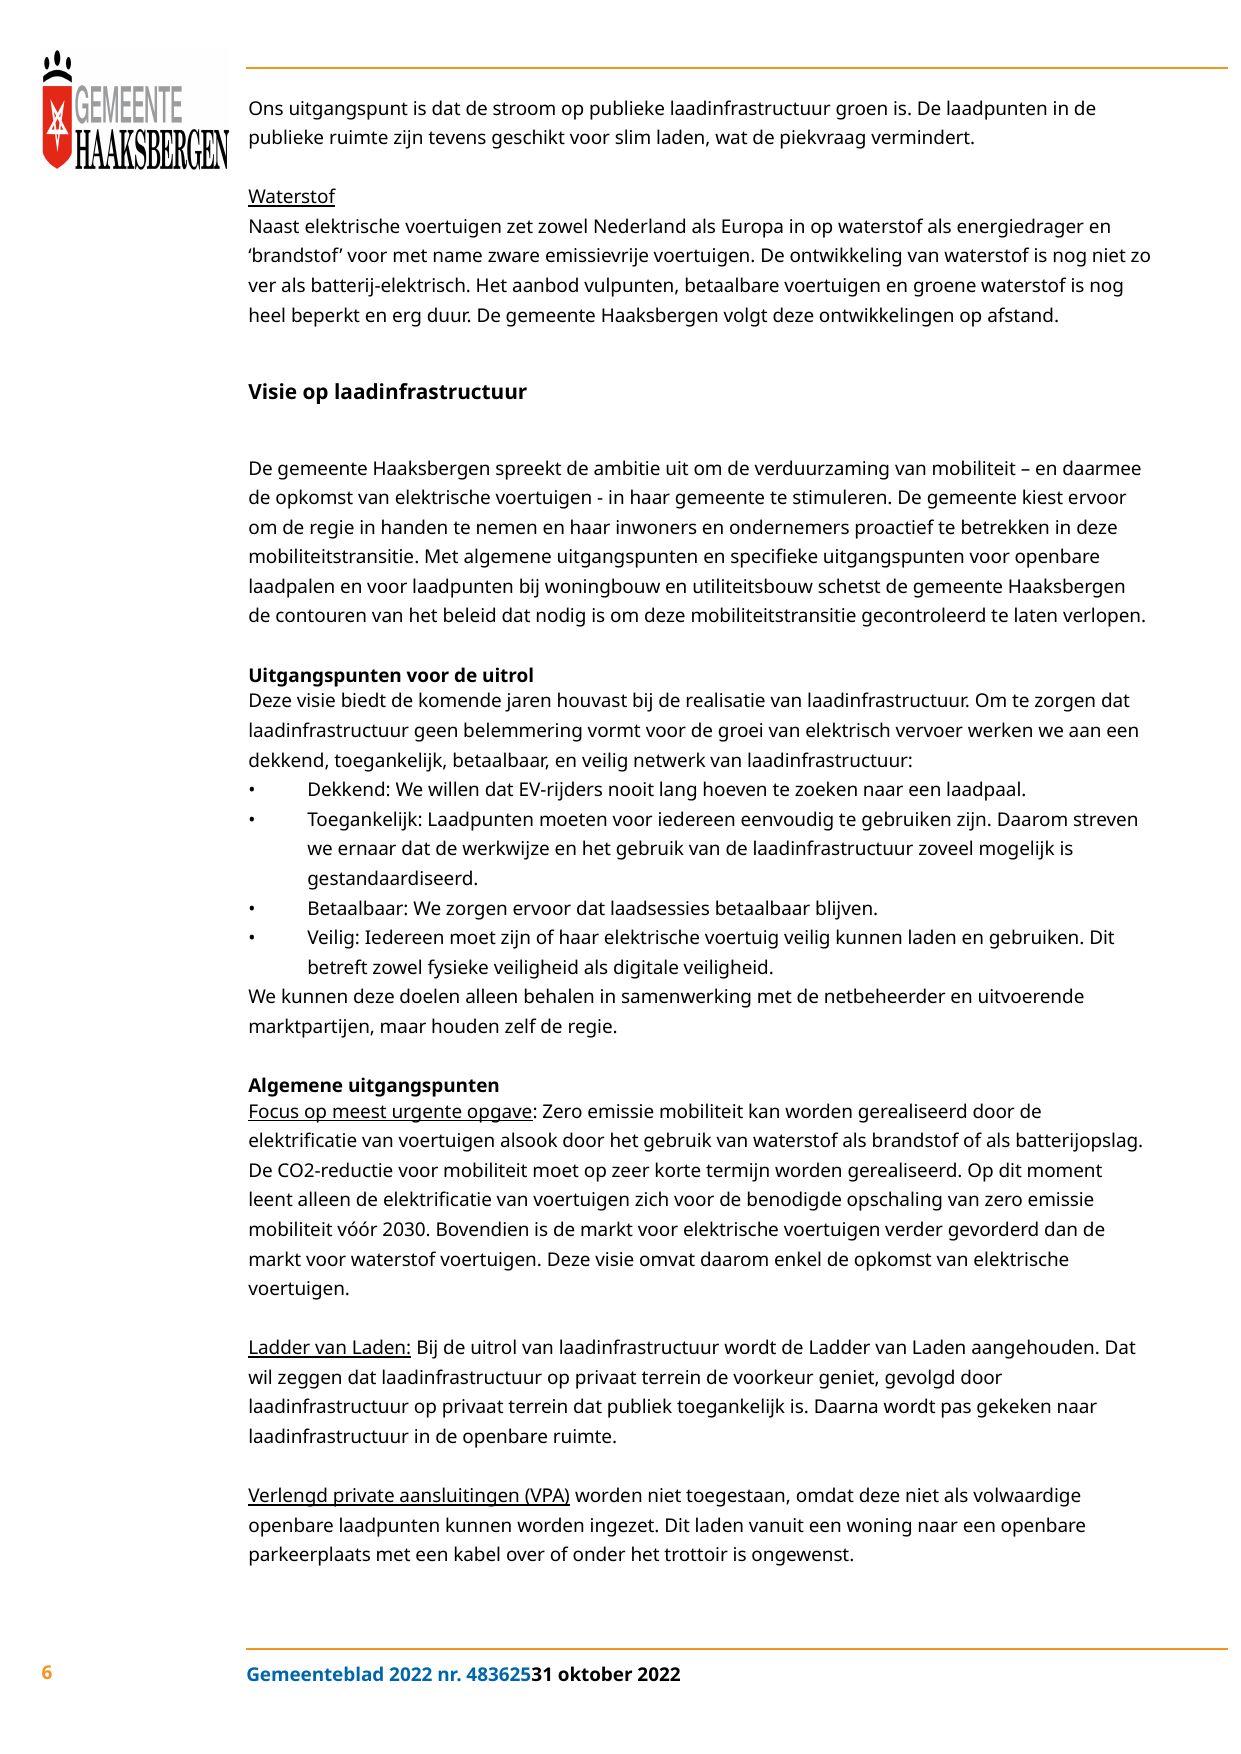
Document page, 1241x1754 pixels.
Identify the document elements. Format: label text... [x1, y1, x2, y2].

text Naast elektrische voertuigen zet zowel Nederland als Europa in op waterstof als energiedrager en ‘brandstof’ voor met name zware emissievrije voertuigen. De ontwikkeling van waterstof is nog niet zo ver als batterij-elektrisch. Het aanbod vulpunten, betaalbare voertuigen en groene waterstof is nog heel beperkt en erg duur. De gemeente Haaksbergen volgt deze ontwikkelingen op afstand. [248, 213, 1152, 328]
text Ladder van Laden: Bij de uitrol van laadinfrastructuur wordt de Ladder van Laden aangehouden. Dat wil zeggen dat laadinfrastructuur op privaat terrein de voorkeur geniet, gevolgd door laadinfrastructuur op privaat terrein dat publiek toegankelijk is. Daarna wordt pas gekeken naar laadinfrastructuur in de openbare ruimte. [248, 1334, 1152, 1449]
list Veilig: Iedereen moet zijn of haar elektrische voertuig veilig kunnen laden en gebruiken. Dit betreft zowel fysieke veiligheid als digitale veiligheid. [248, 924, 1152, 979]
text Visie op laadinfrastructuur [248, 377, 1152, 406]
list Dekkend: We willen dat EV-rijders nooit lang hoeven te zoeken naar een laadpaal. [248, 776, 1152, 802]
text De gemeente Haaksbergen spreekt de ambitie uit om de verduurzaming van mobiliteit – en daarmee de opkomst van elektrische voertuigen - in haar gemeente te stimuleren. De gemeente kiest ervoor om de regie in handen te nemen en haar inwoners en ondernemers proactief te betrekken in deze mobiliteitstransitie. Met algemene uitgangspunten en specifieke uitgangspunten voor openbare laadpalen en voor laadpunten bij woningbouw en utiliteitsbouw schetst de gemeente Haaksbergen de contouren van het beleid dat nodig is om deze mobiliteitstransitie gecontroleerd te laten verlopen. [248, 455, 1152, 628]
text Focus op meest urgente opgave: Zero emissie mobiliteit kan worden gerealiseerd door de elektrificatie van voertuigen alsook door het gebruik van waterstof als brandstof of als batterijopslag. De CO2-reductie voor mobiliteit moet op zeer korte termijn worden gerealiseerd. Op dit moment leent alleen de elektrificatie van voertuigen zich voor de benodigde opschaling van zero emissie mobiliteit vóór 2030. Bovendien is de markt voor elektrische voertuigen verder gevorderd dan de markt voor waterstof voertuigen. Deze visie omvat daarom enkel de opkomst van elektrische voertuigen. [248, 1098, 1152, 1301]
text Algemene uitgangspunten [248, 1072, 1152, 1098]
text Deze visie biedt de komende jaren houvast bij de realisatie van laadinfrastructuur. Om te zorgen dat laadinfrastructuur geen belemmering vormt voor de groei van elektrisch vervoer werken we aan een dekkend, toegankelijk, betaalbaar, en veilig netwerk van laadinfrastructuur: [248, 688, 1152, 772]
list Toegankelijk: Laadpunten moeten voor iedereen eenvoudig te gebruiken zijn. Daarom streven we ernaar dat de werkwijze en het gebruik van de laadinfrastructuur zoveel mogelijk is gestandaardiseerd. [248, 806, 1152, 891]
text We kunnen deze doelen alleen behalen in samenwerking met de netbeheerder en uitvoerende marktpartijen, maar houden zelf de regie. [248, 983, 1152, 1039]
text Waterstof [248, 183, 1152, 209]
text Verlengd private aansluitingen (VPA) worden niet toegestaan, omdat deze niet als volwaardige openbare laadpunten kunnen worden ingezet. Dit laden vanuit een woning naar een openbare parkeerplaats met een kabel over of onder het trottoir is ongewenst. [248, 1482, 1152, 1567]
picture [41, 47, 231, 172]
list Betaalbaar: We zorgen ervoor dat laadsessies betaalbaar blijven. [248, 895, 1152, 920]
text Uitgangspunten voor de uitrol [248, 662, 1152, 688]
text Ons uitgangspunt is dat de stroom op publieke laadinfrastructuur groen is. De laadpunten in de publieke ruimte zijn tevens geschikt voor slim laden, wat de piekvraag vermindert. [248, 95, 1152, 150]
